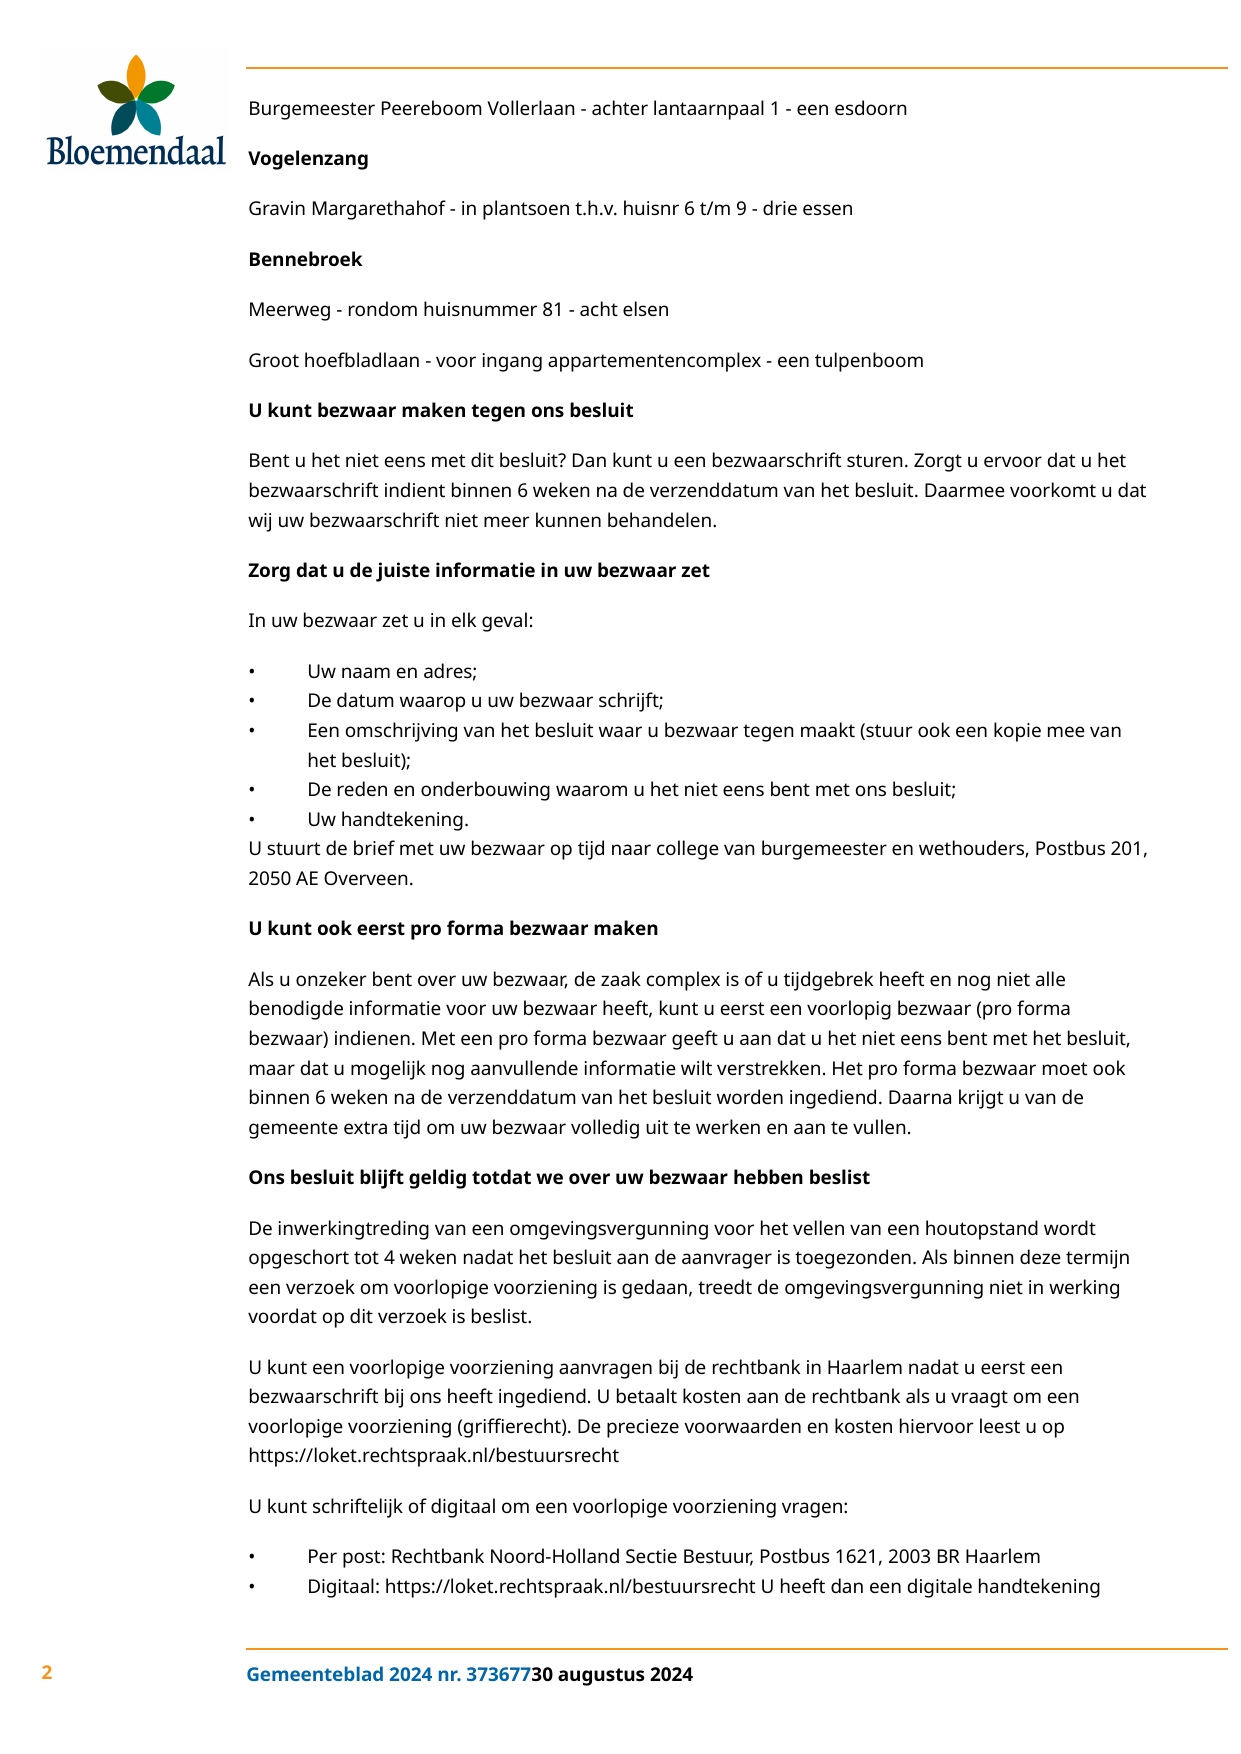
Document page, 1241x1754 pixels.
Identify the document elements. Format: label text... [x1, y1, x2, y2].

picture [41, 47, 231, 172]
text Meerweg - rondom huisnummer 81 - acht elsen [248, 296, 1152, 322]
list Uw handtekening. [248, 806, 1152, 832]
text U kunt ook eerst pro forma bezwaar maken [248, 916, 1152, 941]
text U kunt bezwaar maken tegen ons besluit [248, 397, 1152, 423]
text Zorg dat u de juiste informatie in uw bezwaar zet [248, 557, 1152, 583]
text In uw bezwaar zet u in elk geval: [248, 608, 1152, 633]
text Vogelenzang [248, 145, 1152, 171]
list Digitaal: https://loket.rechtspraak.nl/bestuursrecht U heeft dan een digitale handtekening [248, 1573, 1152, 1599]
list Per post: Rechtbank Noord-Holland Sectie Bestuur, Postbus 1621, 2003 BR Haarlem [248, 1543, 1152, 1569]
text U stuurt de brief met uw bezwaar op tijd naar college van burgemeester en wethouders, Postbus 201, 2050 AE Overveen. [248, 836, 1152, 891]
text Ons besluit blijft geldig totdat we over uw bezwaar hebben beslist [248, 1164, 1152, 1190]
text Groot hoefbladlaan - voor ingang appartementencomplex - een tulpenboom [248, 347, 1152, 373]
text U kunt een voorlopige voorziening aanvragen bij de rechtbank in Haarlem nadat u eerst een bezwaarschrift bij ons heeft ingediend. U betaalt kosten aan de rechtbank als u vraagt om een voorlopige voorziening (griffierecht). De precieze voorwaarden en kosten hiervoor leest u op https://loket.rechtspraak.nl/bestuursrecht [248, 1354, 1152, 1468]
list Uw naam en adres; [248, 658, 1152, 684]
list Een omschrijving van het besluit waar u bezwaar tegen maakt (stuur ook een kopie mee van het besluit); [248, 717, 1152, 773]
text Bennebroek [248, 246, 1152, 272]
text Gravin Margarethahof - in plantsoen t.h.v. huisnr 6 t/m 9 - drie essen [248, 196, 1152, 221]
list De datum waarop u uw bezwaar schrijft; [248, 688, 1152, 713]
text U kunt schriftelijk of digitaal om een voorlopige voorziening vragen: [248, 1493, 1152, 1519]
text De inwerkingtreding van een omgevingsvergunning voor het vellen van een houtopstand wordt opgeschort tot 4 weken nadat het besluit aan de aanvrager is toegezonden. Als binnen deze termijn een verzoek om voorlopige voorziening is gedaan, treedt de omgevingsvergunning niet in werking voordat op dit verzoek is beslist. [248, 1215, 1152, 1329]
text Bent u het niet eens met dit besluit? Dan kunt u een bezwaarschrift sturen. Zorgt u ervoor dat u het bezwaarschrift indient binnen 6 weken na de verzenddatum van het besluit. Daarmee voorkomt u dat wij uw bezwaarschrift niet meer kunnen behandelen. [248, 448, 1152, 533]
text Als u onzeker bent over uw bezwaar, de zaak complex is of u tijdgebrek heeft en nog niet alle benodigde informatie voor uw bezwaar heeft, kunt u eerst een voorlopig bezwaar (pro forma bezwaar) indienen. Met een pro forma bezwaar geeft u aan dat u het niet eens bent met het besluit, maar dat u mogelijk nog aanvullende informatie wilt verstrekken. Het pro forma bezwaar moet ook binnen 6 weken na de verzenddatum van het besluit worden ingediend. Daarna krijgt u van de gemeente extra tijd om uw bezwaar volledig uit te werken en aan te vullen. [248, 966, 1152, 1140]
list De reden en onderbouwing waarom u het niet eens bent met ons besluit; [248, 776, 1152, 802]
text Burgemeester Peereboom Vollerlaan - achter lantaarnpaal 1 - een esdoorn [248, 95, 1152, 121]
